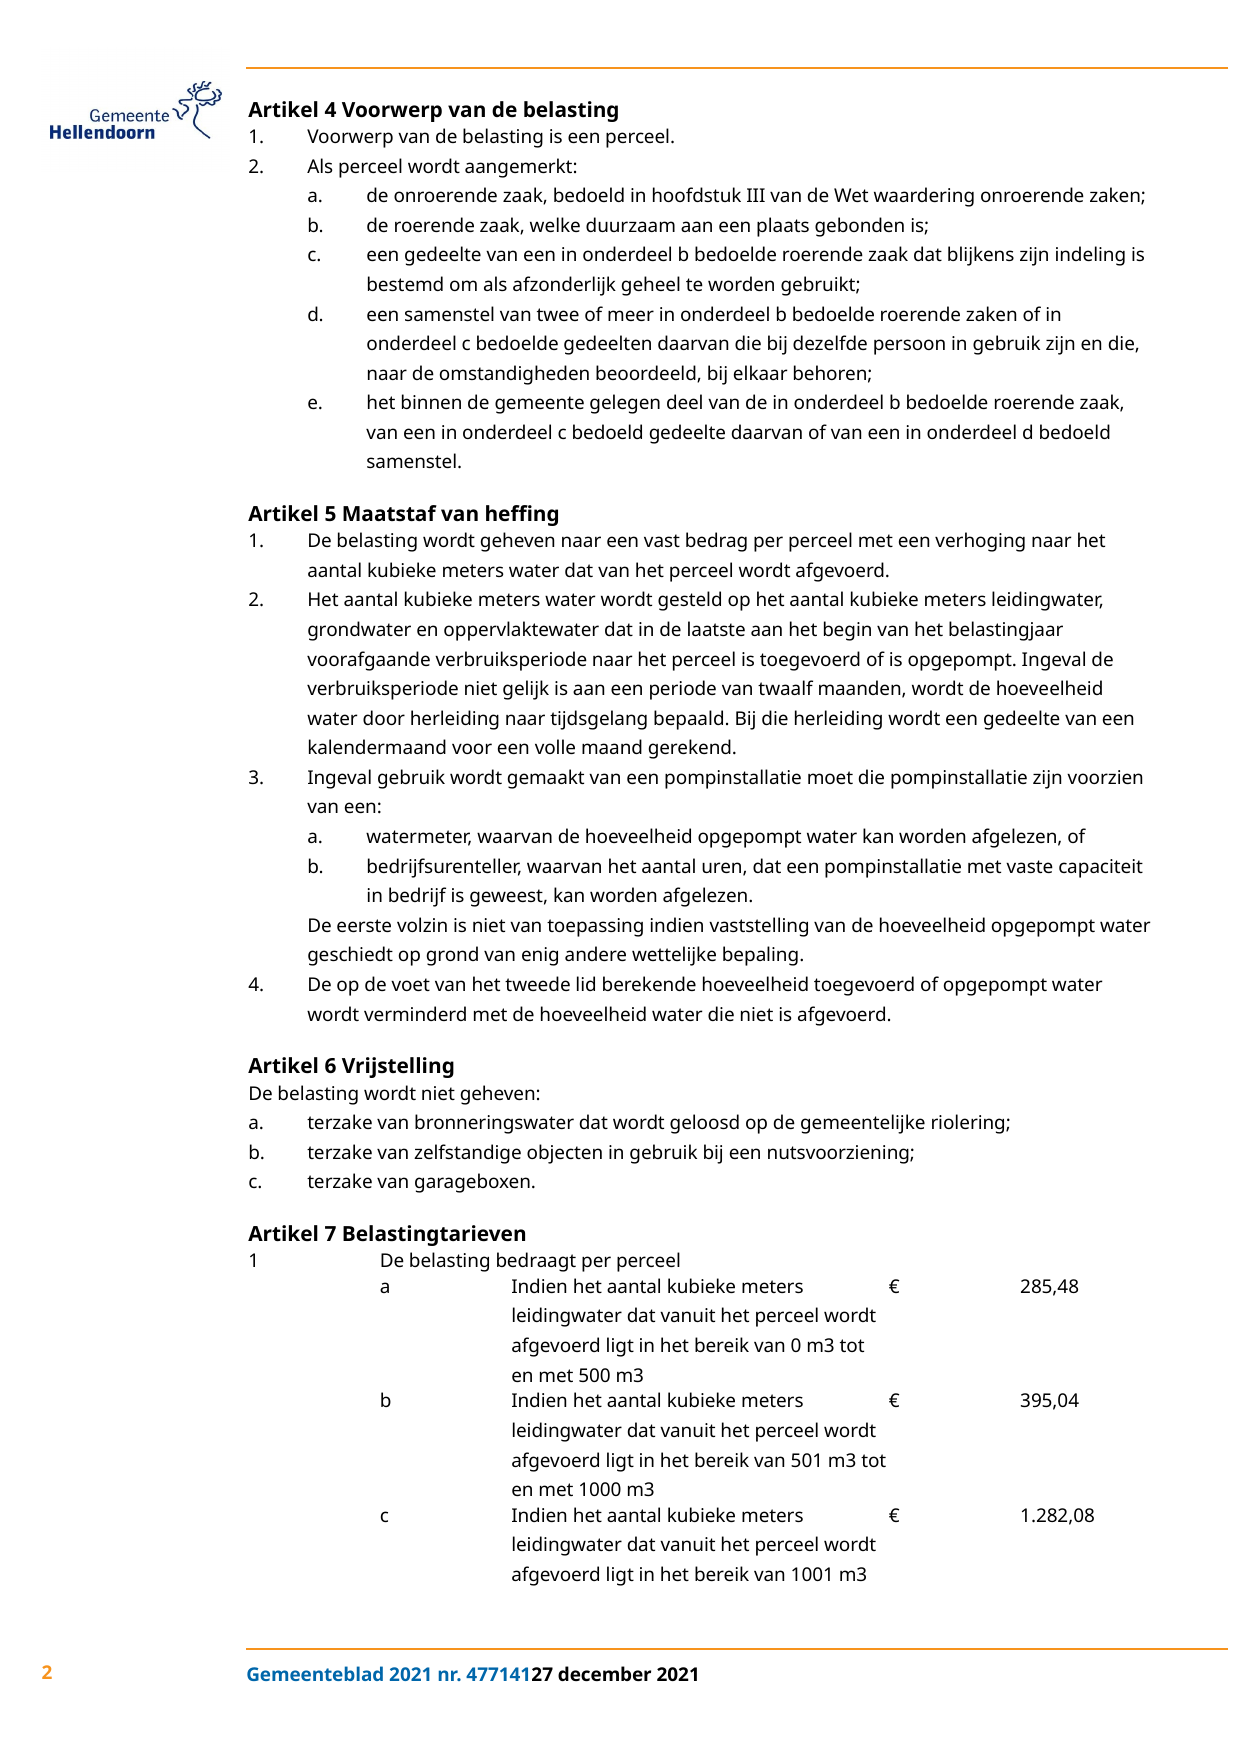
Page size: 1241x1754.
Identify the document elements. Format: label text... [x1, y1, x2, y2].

table_cell 1.282,08 [1020, 1502, 1152, 1587]
text Artikel 6 Vrijstelling [248, 1051, 1152, 1080]
table_cell € [889, 1388, 1020, 1502]
list de roerende zaak, welke duurzaam aan een plaats gebonden is; [307, 212, 1152, 238]
list Het aantal kubieke meters water wordt gesteld op het aantal kubieke meters leidingwater, grondwater en oppervlaktewater dat in de laatste aan het begin van het belastingjaar voorafgaande verbruiksperiode naar het perceel is toegevoerd of is opgepompt. Ingeval de verbruiksperiode niet gelijk is aan een periode van twaalf maanden, wordt de hoeveelheid water door herleiding naar tijdsgelang bepaald. Bij die herleiding wordt een gedeelte van een kalendermaand voor een volle maand gerekend. [248, 587, 1152, 760]
table_cell € [889, 1502, 1020, 1587]
table_cell Indien het aantal kubieke meters leidingwater dat vanuit het perceel wordt afgevoerd ligt in het bereik van 1001 m3 [511, 1502, 888, 1587]
table_cell b [380, 1388, 511, 1502]
list De belasting wordt geheven naar een vast bedrag per perceel met een verhoging naar het aantal kubieke meters water dat van het perceel wordt afgevoerd. [248, 527, 1152, 583]
list een gedeelte van een in onderdeel b bedoelde roerende zaak dat blijkens zijn indeling is bestemd om als afzonderlijk geheel te worden gebruikt; [307, 242, 1152, 297]
list bedrijfsurenteller, waarvan het aantal uren, dat een pompinstallatie met vaste capaciteit in bedrijf is geweest, kan worden afgelezen. [307, 853, 1152, 908]
text Artikel 4 Voorwerp van de belasting [248, 95, 1152, 123]
table_cell [248, 1502, 379, 1587]
table_cell 395,04 [1020, 1388, 1152, 1502]
table_cell c [380, 1502, 511, 1587]
table_header De belasting bedraagt per perceel [380, 1248, 888, 1273]
list De eerste volzin is niet van toepassing indien vaststelling van de hoeveelheid opgepompt water geschiedt op grond van enig andere wettelijke bepaling. [248, 912, 1152, 967]
list Voorwerp van de belasting is een perceel. [248, 123, 1152, 149]
table_cell [248, 1273, 379, 1388]
list watermeter, waarvan de hoeveelheid opgepompt water kan worden afgelezen, of [307, 823, 1152, 849]
list een samenstel van twee of meer in onderdeel b bedoelde roerende zaken of in onderdeel c bedoelde gedeelten daarvan die bij dezelfde persoon in gebruik zijn en die, naar de omstandigheden beoordeeld, bij elkaar behoren; [307, 301, 1152, 386]
list de onroerende zaak, bedoeld in hoofdstuk III van de Wet waardering onroerende zaken; [307, 182, 1152, 208]
table_header [889, 1248, 1020, 1273]
picture [41, 47, 231, 172]
list terzake van zelfstandige objecten in gebruik bij een nutsvoorziening; [248, 1139, 1152, 1164]
table_cell a [380, 1273, 511, 1388]
table_cell Indien het aantal kubieke meters leidingwater dat vanuit het perceel wordt afgevoerd ligt in het bereik van 501 m3 tot en met 1000 m3 [511, 1388, 888, 1502]
text De belasting wordt niet geheven: [248, 1080, 1152, 1105]
table_cell € [889, 1273, 1020, 1388]
text Artikel 7 Belastingtarieven [248, 1219, 1152, 1247]
table_cell 285,48 [1020, 1273, 1152, 1388]
text Artikel 5 Maatstaf van heffing [248, 499, 1152, 527]
table_cell [248, 1388, 379, 1502]
list Als perceel wordt aangemerkt: [248, 153, 1152, 178]
list terzake van garageboxen. [248, 1168, 1152, 1194]
table_header [1020, 1248, 1152, 1273]
list De op de voet van het tweede lid berekende hoeveelheid toegevoerd of opgepompt water wordt verminderd met de hoeveelheid water die niet is afgevoerd. [248, 971, 1152, 1027]
table_cell Indien het aantal kubieke meters leidingwater dat vanuit het perceel wordt afgevoerd ligt in het bereik van 0 m3 tot en met 500 m3 [511, 1273, 888, 1388]
list het binnen de gemeente gelegen deel van de in onderdeel b bedoelde roerende zaak, van een in onderdeel c bedoeld gedeelte daarvan of van een in onderdeel d bedoeld samenstel. [307, 389, 1152, 474]
list terzake van bronneringswater dat wordt geloosd op de gemeentelijke riolering; [248, 1109, 1152, 1135]
list Ingeval gebruik wordt gemaakt van een pompinstallatie moet die pompinstallatie zijn voorzien van een: [248, 764, 1152, 819]
table_header 1 [248, 1248, 379, 1273]
